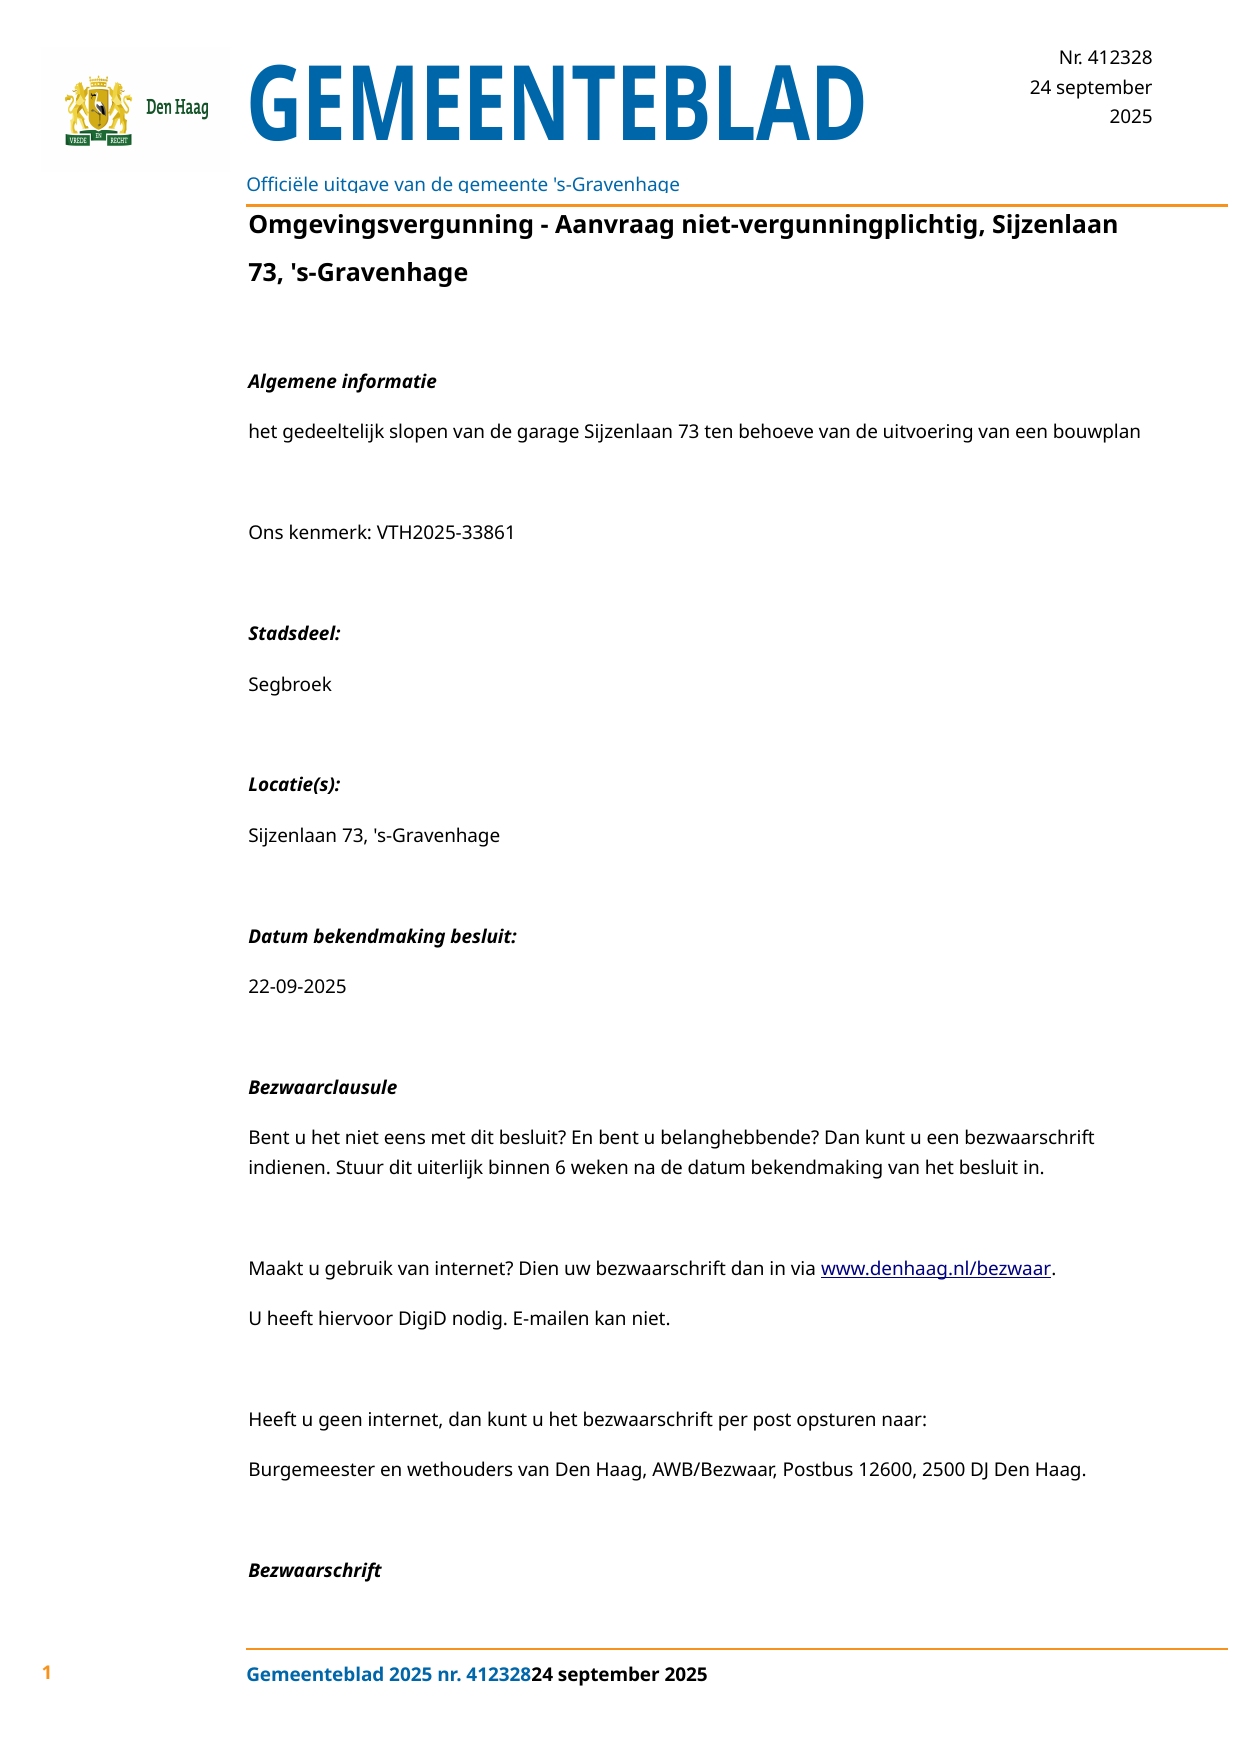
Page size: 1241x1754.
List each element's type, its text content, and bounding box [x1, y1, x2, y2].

text Heeft u geen internet, dan kunt u het bezwaarschrift per post opsturen naar: [248, 1406, 1152, 1432]
text U heeft hiervoor DigiD nodig. E-mailen kan niet. [248, 1305, 1152, 1331]
text Sijzenlaan 73, 's-Gravenhage [248, 822, 1152, 848]
text 22-09-2025 [248, 973, 1152, 999]
text Bezwaarclausule [248, 1074, 1152, 1100]
picture [41, 47, 231, 172]
text Maakt u gebruik van internet? Dien uw bezwaarschrift dan in via www.denhaag.nl/bezwaar. [248, 1255, 1152, 1281]
text Burgemeester en wethouders van Den Haag, AWB/Bezwaar, Postbus 12600, 2500 DJ Den Haag. [248, 1457, 1152, 1482]
text Datum bekendmaking besluit: [248, 923, 1152, 949]
text Ons kenmerk: VTH2025-33861 [248, 519, 1152, 545]
text Algemene informatie [248, 368, 1152, 394]
text Segbroek [248, 671, 1152, 697]
text Stadsdeel: [248, 620, 1152, 646]
text het gedeeltelijk slopen van de garage Sijzenlaan 73 ten behoeve van de uitvoering van een bouwplan [248, 419, 1152, 444]
text Bent u het niet eens met dit besluit? En bent u belanghebbende? Dan kunt u een bezwaarschrift indienen. Stuur dit uiterlijk binnen 6 weken na de datum bekendmaking van het besluit in. [248, 1124, 1152, 1180]
text Bezwaarschrift [248, 1557, 1152, 1583]
text Locatie(s): [248, 772, 1152, 797]
text Omgevingsvergunning - Aanvraag niet-vergunningplichtig, Sijzenlaan 73, 's-Gravenhage [248, 207, 1152, 288]
